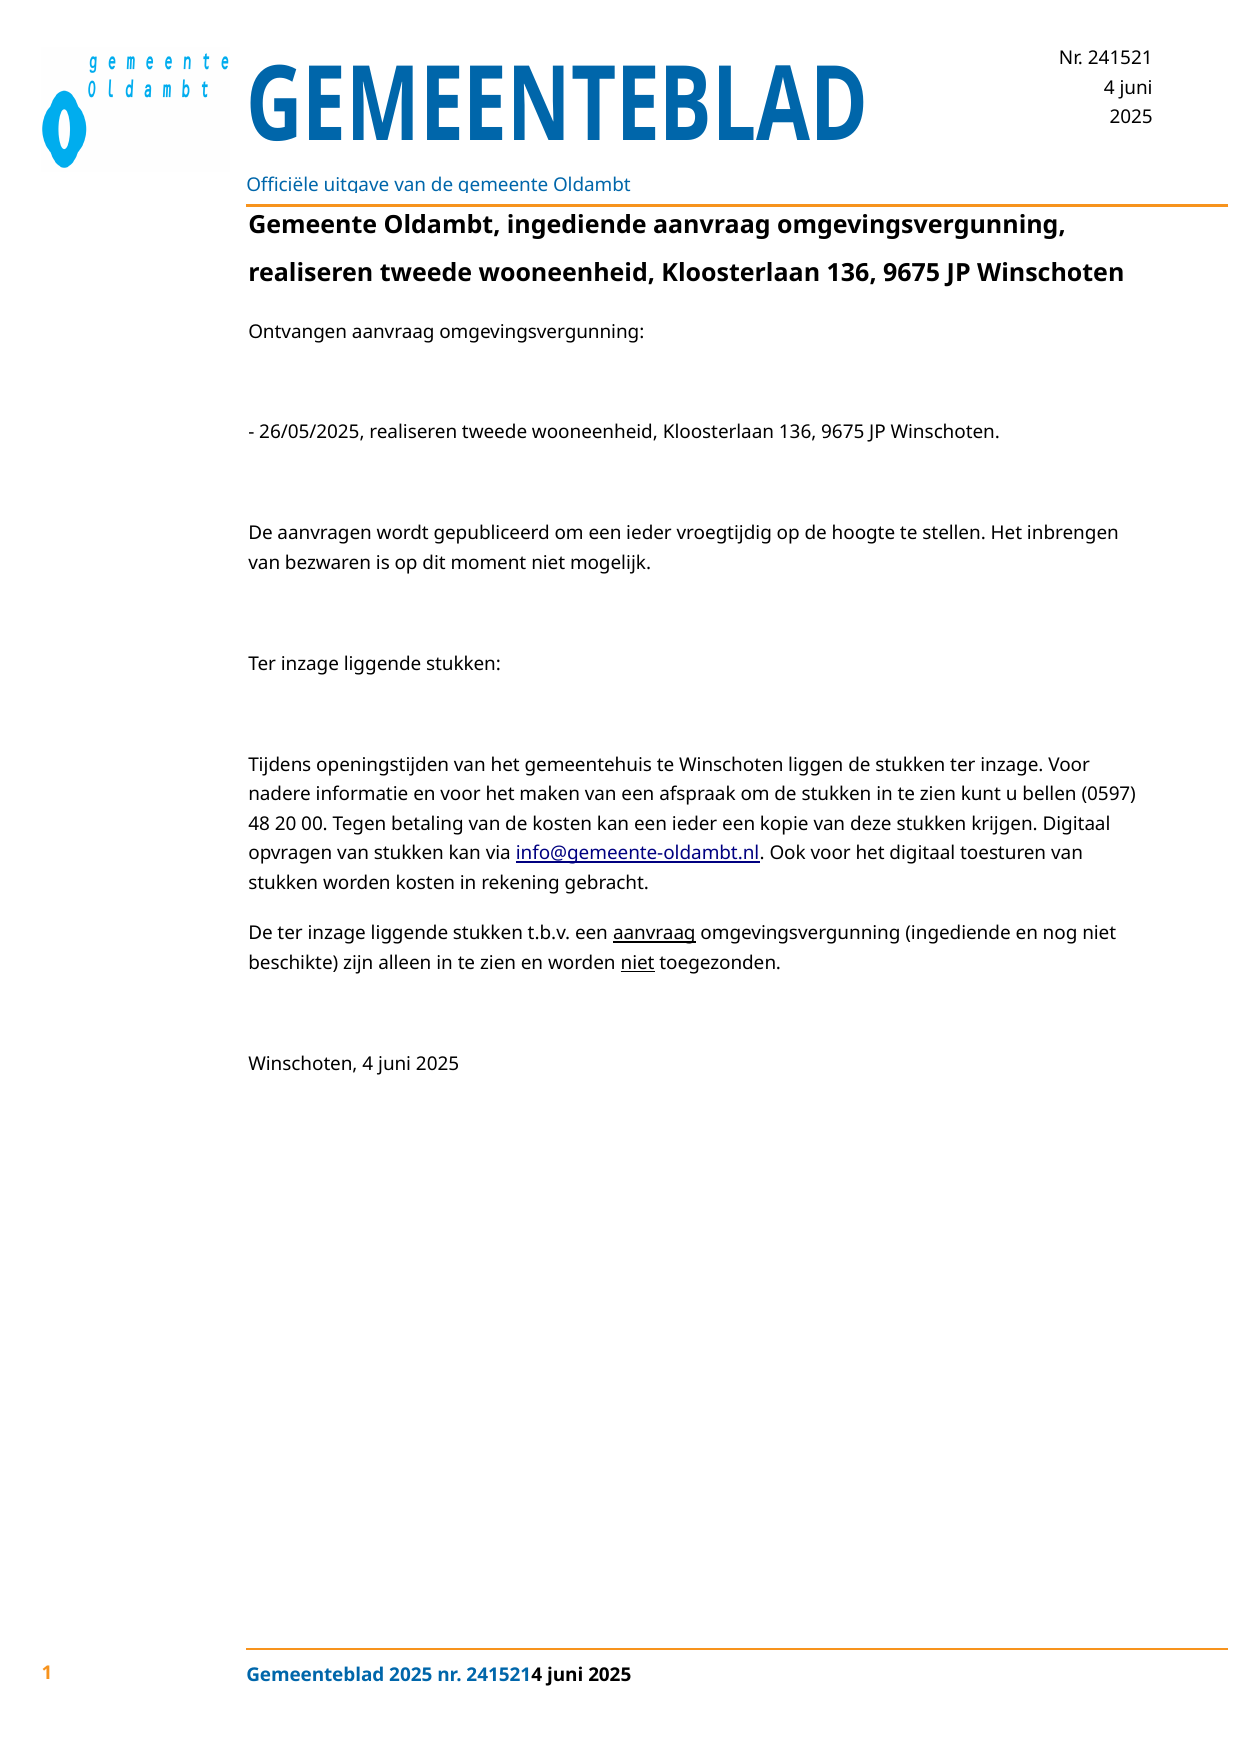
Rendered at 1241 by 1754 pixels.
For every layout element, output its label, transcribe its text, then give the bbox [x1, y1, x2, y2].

text Gemeente Oldambt, ingediende aanvraag omgevingsvergunning, realiseren tweede wooneenheid, Kloosterlaan 136, 9675 JP Winschoten [248, 207, 1152, 288]
text De aanvragen wordt gepubliceerd om een ieder vroegtijdig op de hoogte te stellen. Het inbrengen van bezwaren is op dit moment niet mogelijk. [248, 519, 1152, 575]
text - 26/05/2025, realiseren tweede wooneenheid, Kloosterlaan 136, 9675 JP Winschoten. [248, 419, 1152, 444]
text Winschoten, 4 juni 2025 [248, 1050, 1152, 1076]
text Ontvangen aanvraag omgevingsvergunning: [248, 318, 1152, 344]
text Tijdens openingstijden van het gemeentehuis te Winschoten liggen de stukken ter inzage. Voor nadere informatie en voor het maken van een afspraak om de stukken in te zien kunt u bellen (0597) 48 20 00. Tegen betaling van de kosten kan een ieder een kopie van deze stukken krijgen. Digitaal opvragen van stukken kan via info@gemeente-oldambt.nl. Ook voor het digitaal toesturen van stukken worden kosten in rekening gebracht. [248, 751, 1152, 895]
text De ter inzage liggende stukken t.b.v. een aanvraag omgevingsvergunning (ingediende en nog niet beschikte) zijn alleen in te zien en worden niet toegezonden. [248, 919, 1152, 975]
picture [41, 47, 231, 172]
text Ter inzage liggende stukken: [248, 650, 1152, 676]
